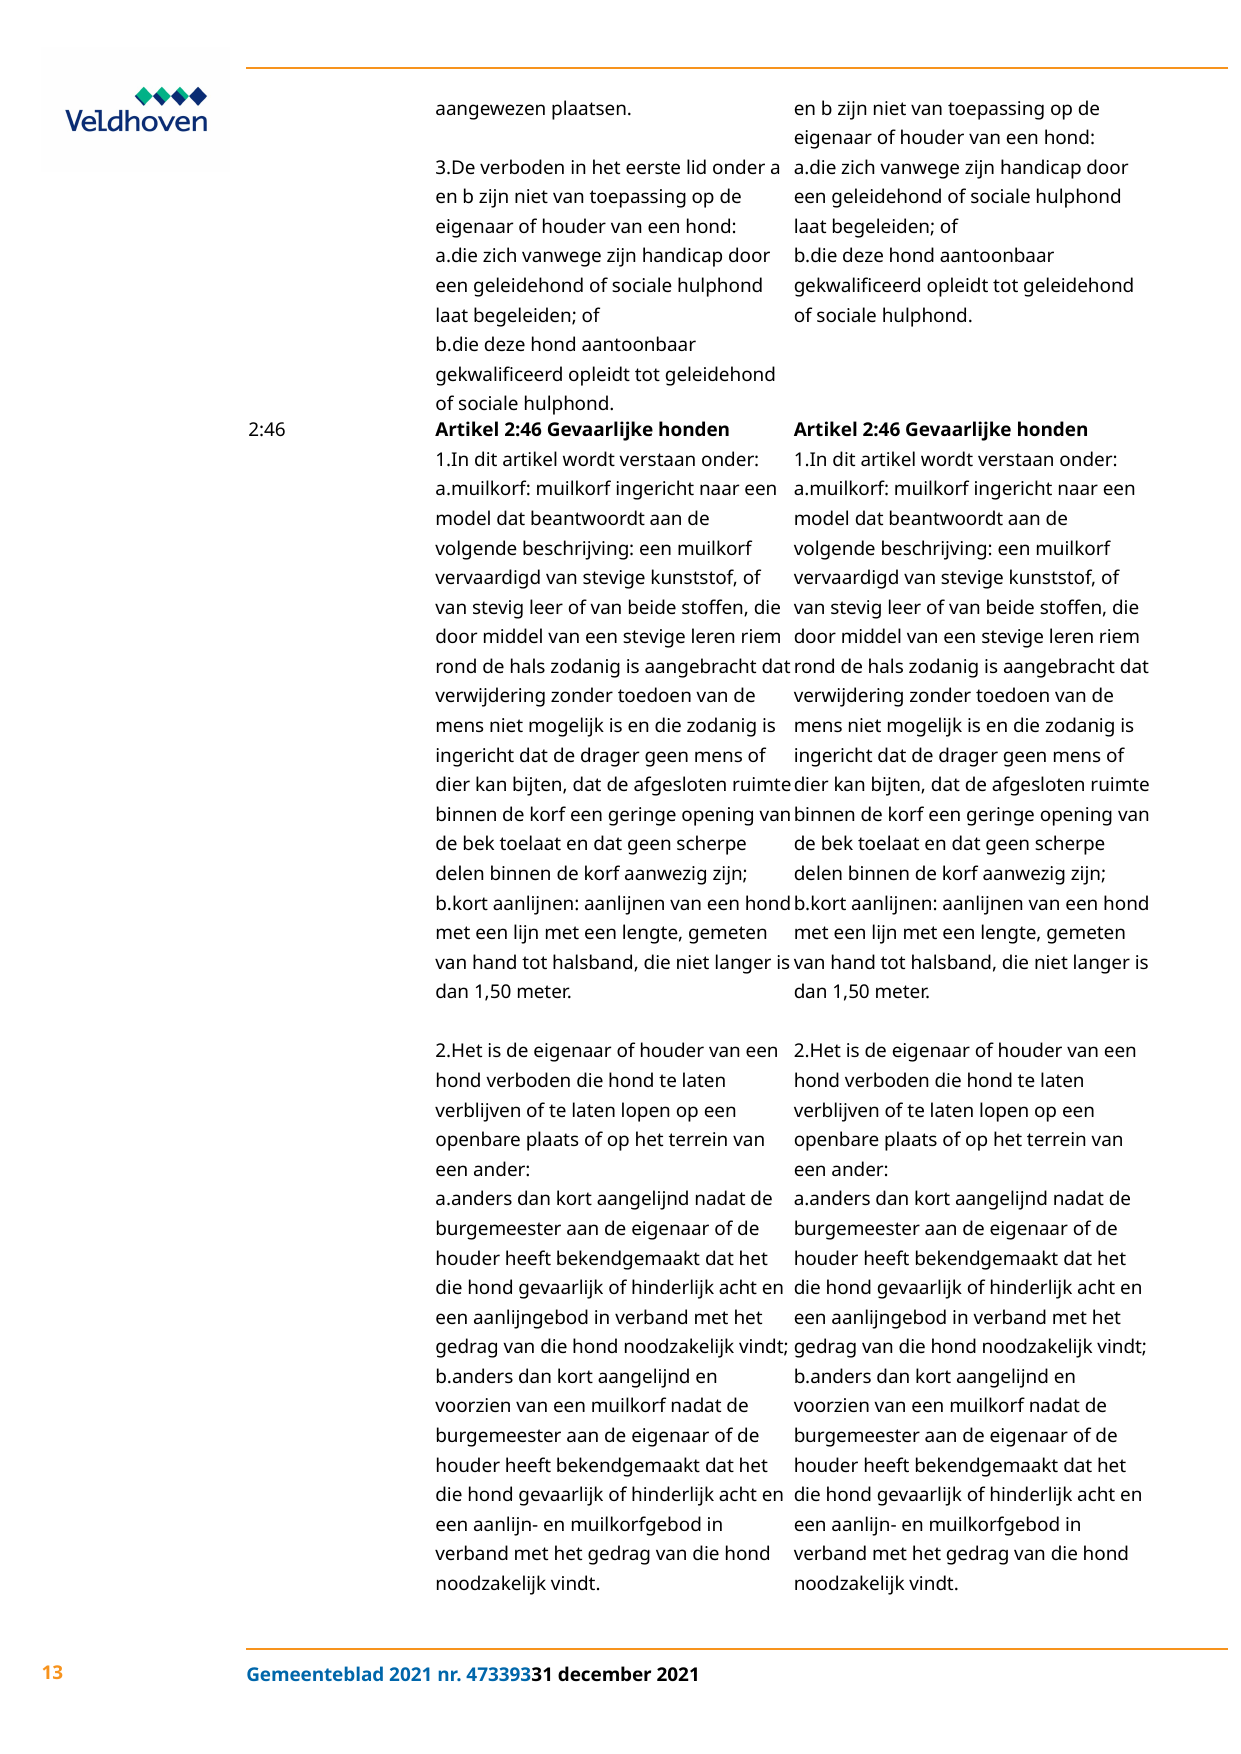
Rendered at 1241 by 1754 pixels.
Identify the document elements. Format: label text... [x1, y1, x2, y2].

table_cell Artikel 2:46 Gevaarlijke honden 1.In dit artikel wordt verstaan onder: a.muilkorf: muilkorf ingericht naar een model dat beantwoordt aan de volgende beschrijving: een muilkorf vervaardigd van stevige kunststof, of van stevig leer of van beide stoffen, die door middel van een stevige leren riem rond de hals zodanig is aangebracht dat verwijdering zonder toedoen van de mens niet mogelijk is en die zodanig is ingericht dat de drager geen mens of dier kan bijten, dat de afgesloten ruimte binnen de korf een geringe opening van de bek toelaat en dat geen scherpe delen binnen de korf aanwezig zijn; b.kort aanlijnen: aanlijnen van een hond met een lijn met een lengte, gemeten van hand tot halsband, die niet langer is dan 1,50 meter. 2.Het is de eigenaar of houder van een hond verboden die hond te laten verblijven of te laten lopen op een openbare plaats of op het terrein van een ander: a.anders dan kort aangelijnd nadat de burgemeester aan de eigenaar of de houder heeft bekendgemaakt dat het die hond gevaarlijk of hinderlijk acht en een aanlijngebod in verband met het gedrag van die hond noodzakelijk vindt; b.anders dan kort aangelijnd en voorzien van een muilkorf nadat de burgemeester aan de eigenaar of de houder heeft bekendgemaakt dat het die hond gevaarlijk of hinderlijk acht en een aanlijn- en muilkorfgebod in verband met het gedrag van die hond noodzakelijk vindt. [435, 416, 793, 1596]
table_cell en b zijn niet van toepassing op de eigenaar of houder van een hond: a.die zich vanwege zijn handicap door een geleidehond of sociale hulphond laat begeleiden; of b.die deze hond aantoonbaar gekwalificeerd opleidt tot geleidehond of sociale hulphond. [794, 95, 1152, 416]
picture [41, 47, 231, 172]
table_cell [248, 95, 435, 416]
table_cell Artikel 2:46 Gevaarlijke honden 1.In dit artikel wordt verstaan onder: a.muilkorf: muilkorf ingericht naar een model dat beantwoordt aan de volgende beschrijving: een muilkorf vervaardigd van stevige kunststof, of van stevig leer of van beide stoffen, die door middel van een stevige leren riem rond de hals zodanig is aangebracht dat verwijdering zonder toedoen van de mens niet mogelijk is en die zodanig is ingericht dat de drager geen mens of dier kan bijten, dat de afgesloten ruimte binnen de korf een geringe opening van de bek toelaat en dat geen scherpe delen binnen de korf aanwezig zijn; b.kort aanlijnen: aanlijnen van een hond met een lijn met een lengte, gemeten van hand tot halsband, die niet langer is dan 1,50 meter. 2.Het is de eigenaar of houder van een hond verboden die hond te laten verblijven of te laten lopen op een openbare plaats of op het terrein van een ander: a.anders dan kort aangelijnd nadat de burgemeester aan de eigenaar of de houder heeft bekendgemaakt dat het die hond gevaarlijk of hinderlijk acht en een aanlijngebod in verband met het gedrag van die hond noodzakelijk vindt; b.anders dan kort aangelijnd en voorzien van een muilkorf nadat de burgemeester aan de eigenaar of de houder heeft bekendgemaakt dat het die hond gevaarlijk of hinderlijk acht en een aanlijn- en muilkorfgebod in verband met het gedrag van die hond noodzakelijk vindt. [794, 416, 1152, 1596]
table_cell 2:46 [248, 416, 435, 1596]
table_cell aangewezen plaatsen. 3.De verboden in het eerste lid onder a en b zijn niet van toepassing op de eigenaar of houder van een hond: a.die zich vanwege zijn handicap door een geleidehond of sociale hulphond laat begeleiden; of b.die deze hond aantoonbaar gekwalificeerd opleidt tot geleidehond of sociale hulphond. [435, 95, 793, 416]
